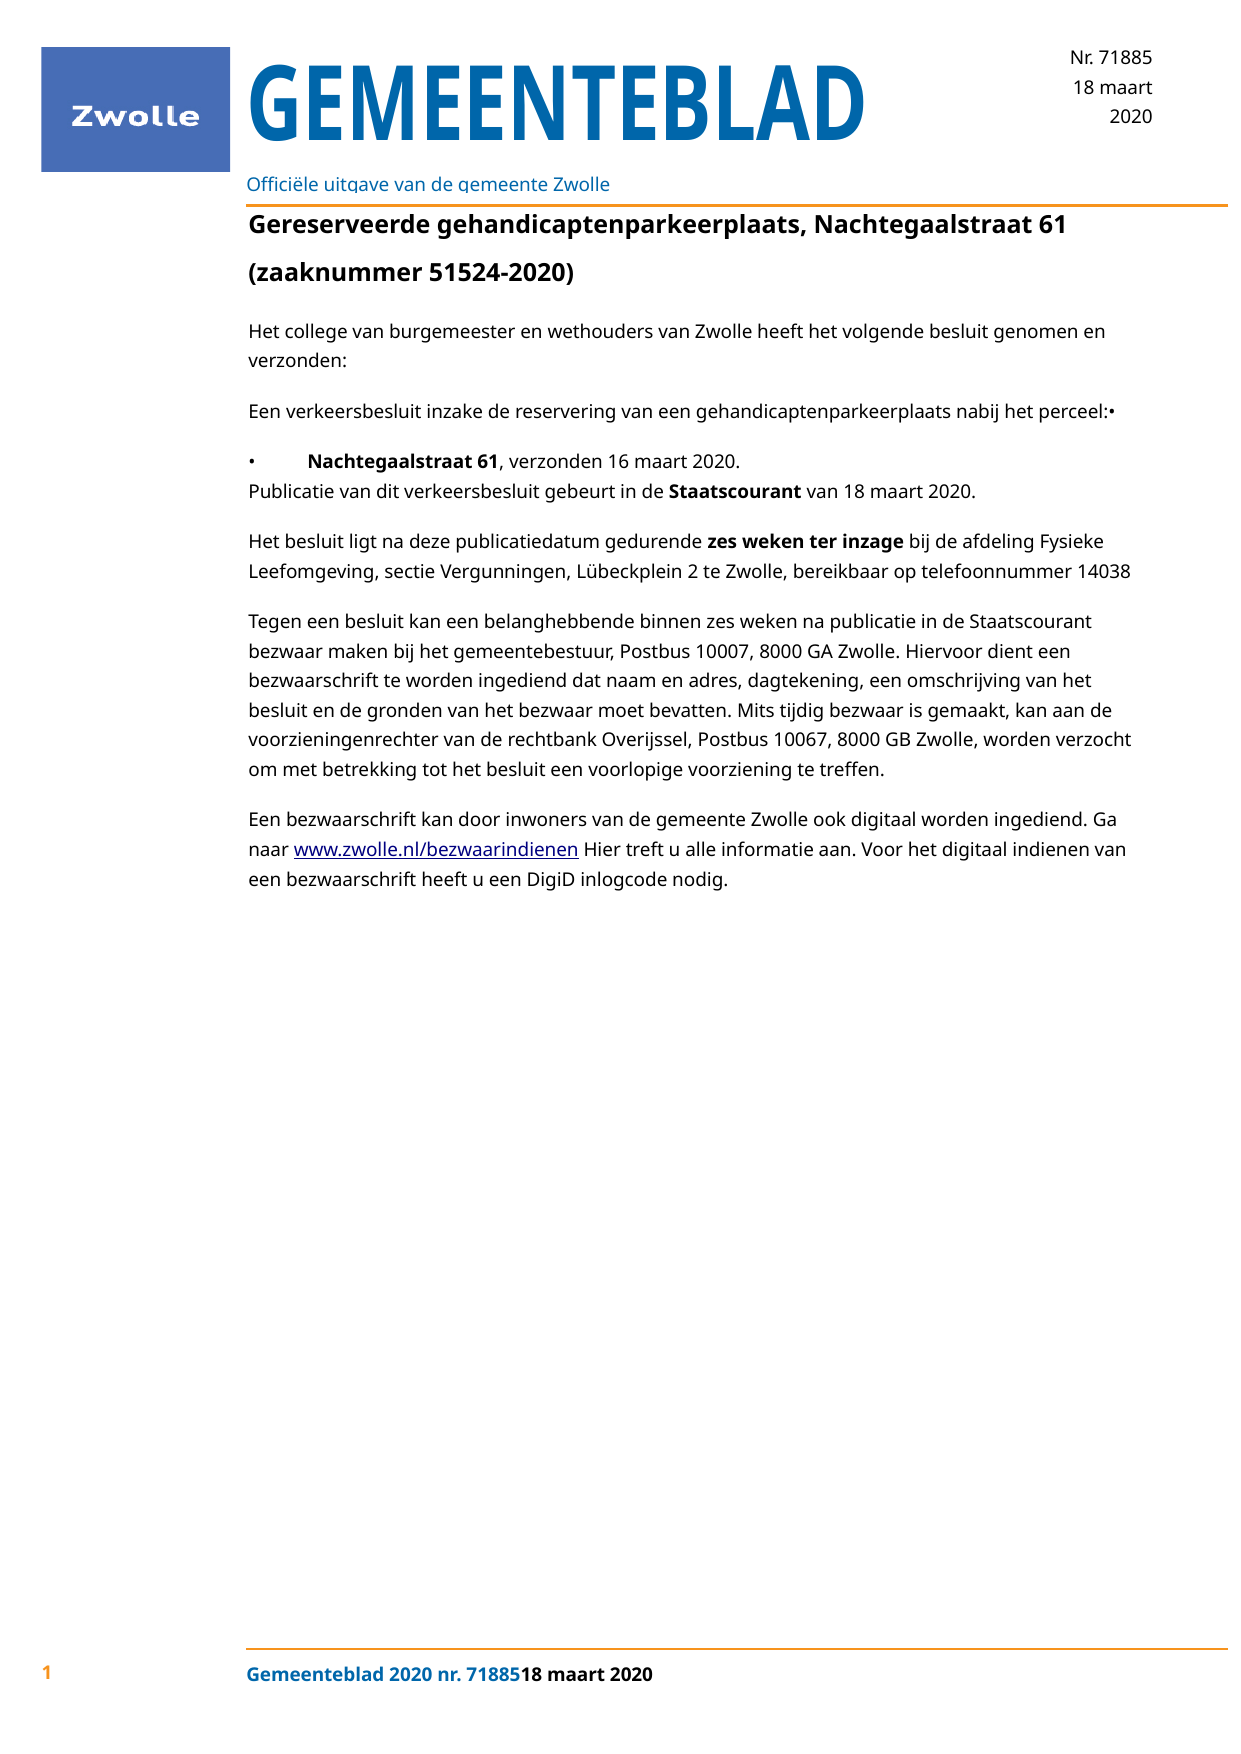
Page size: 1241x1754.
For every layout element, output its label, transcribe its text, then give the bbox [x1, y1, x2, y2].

list Nachtegaalstraat 61, verzonden 16 maart 2020. [248, 448, 1152, 474]
text Tegen een besluit kan een belanghebbende binnen zes weken na publicatie in de Staatscourant bezwaar maken bij het gemeentebestuur, Postbus 10007, 8000 GA Zwolle. Hiervoor dient een bezwaarschrift te worden ingediend dat naam en adres, dagtekening, een omschrijving van het besluit en de gronden van het bezwaar moet bevatten. Mits tijdig bezwaar is gemaakt, kan aan de voorzieningenrechter van de rechtbank Overijssel, Postbus 10067, 8000 GB Zwolle, worden verzocht om met betrekking tot het besluit een voorlopige voorziening te treffen. [248, 608, 1152, 782]
text Het besluit ligt na deze publicatiedatum gedurende zes weken ter inzage bij de afdeling Fysieke Leefomgeving, sectie Vergunningen, Lübeckplein 2 te Zwolle, bereikbaar op telefoonnummer 14038 [248, 528, 1152, 584]
text Het college van burgemeester en wethouders van Zwolle heeft het volgende besluit genomen en verzonden: [248, 318, 1152, 373]
text Een bezwaarschrift kan door inwoners van de gemeente Zwolle ook digitaal worden ingediend. Ga naar www.zwolle.nl/bezwaarindienen Hier treft u alle informatie aan. Voor het digitaal indienen van een bezwaarschrift heeft u een DigiD inlogcode nodig. [248, 807, 1152, 892]
text Een verkeersbesluit inzake de reservering van een gehandicaptenparkeerplaats nabij het perceel:• [248, 398, 1152, 424]
text Gereserveerde gehandicaptenparkeerplaats, Nachtegaalstraat 61 (zaaknummer 51524-2020) [248, 207, 1152, 288]
picture [41, 47, 231, 172]
text Publicatie van dit verkeersbesluit gebeurt in de Staatscourant van 18 maart 2020. [248, 478, 1152, 504]
